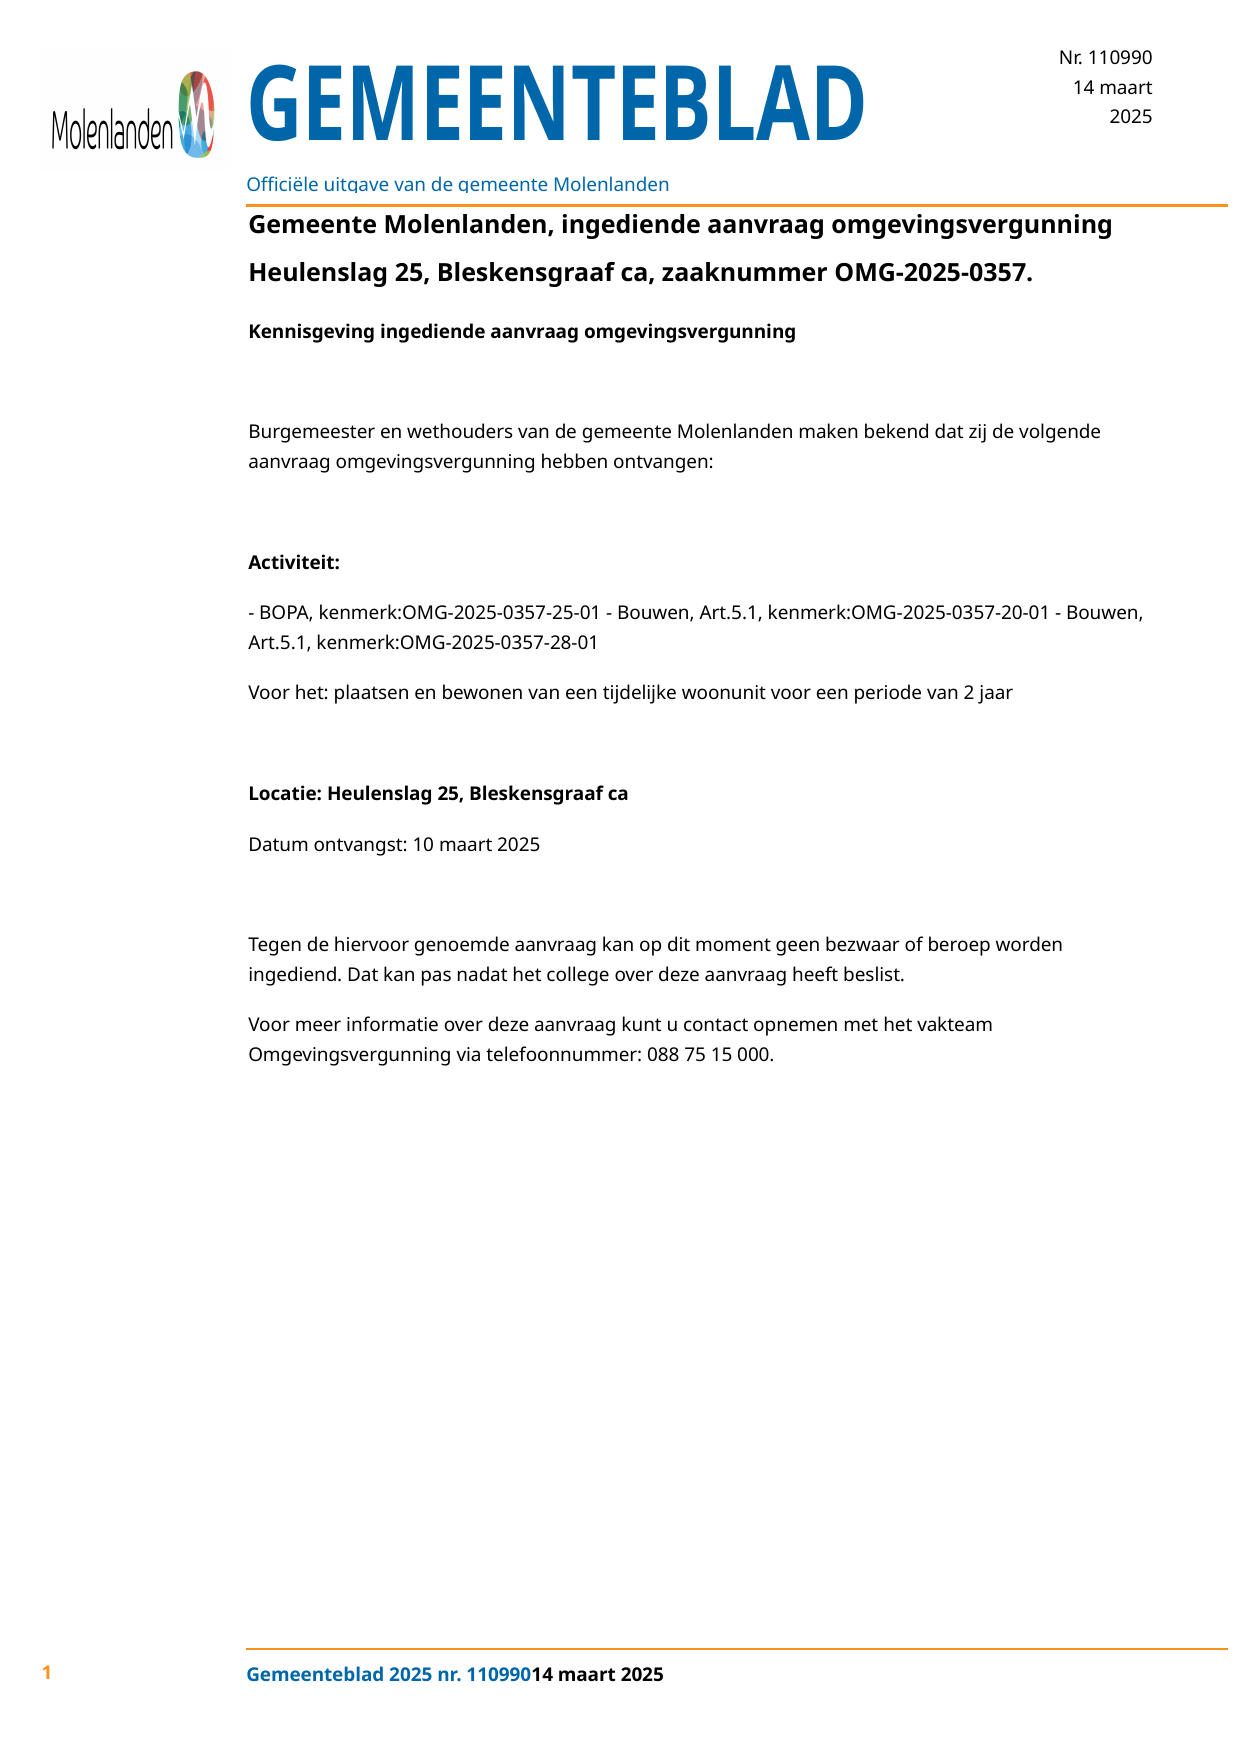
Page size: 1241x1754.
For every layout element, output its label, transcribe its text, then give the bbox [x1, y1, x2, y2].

text Burgemeester en wethouders van de gemeente Molenlanden maken bekend dat zij de volgende aanvraag omgevingsvergunning hebben ontvangen: [248, 419, 1152, 474]
text Voor meer informatie over deze aanvraag kunt u contact opnemen met het vakteam Omgevingsvergunning via telefoonnummer: 088 75 15 000. [248, 1012, 1152, 1067]
text Activiteit: [248, 549, 1152, 575]
text Tegen de hiervoor genoemde aanvraag kan op dit moment geen bezwaar of beroep worden ingediend. Dat kan pas nadat het college over deze aanvraag heeft beslist. [248, 932, 1152, 987]
text - BOPA, kenmerk:OMG-2025-0357-25-01 - Bouwen, Art.5.1, kenmerk:OMG-2025-0357-20-01 - Bouwen, Art.5.1, kenmerk:OMG-2025-0357-28-01 [248, 599, 1152, 655]
text Voor het: plaatsen en bewonen van een tijdelijke woonunit voor een periode van 2 jaar [248, 679, 1152, 705]
text Datum ontvangst: 10 maart 2025 [248, 831, 1152, 857]
picture [41, 47, 231, 172]
text Kennisgeving ingediende aanvraag omgevingsvergunning [248, 318, 1152, 344]
text Locatie: Heulenslag 25, Bleskensgraaf ca [248, 780, 1152, 806]
text Gemeente Molenlanden, ingediende aanvraag omgevingsvergunning Heulenslag 25, Bleskensgraaf ca, zaaknummer OMG-2025-0357. [248, 207, 1152, 288]
